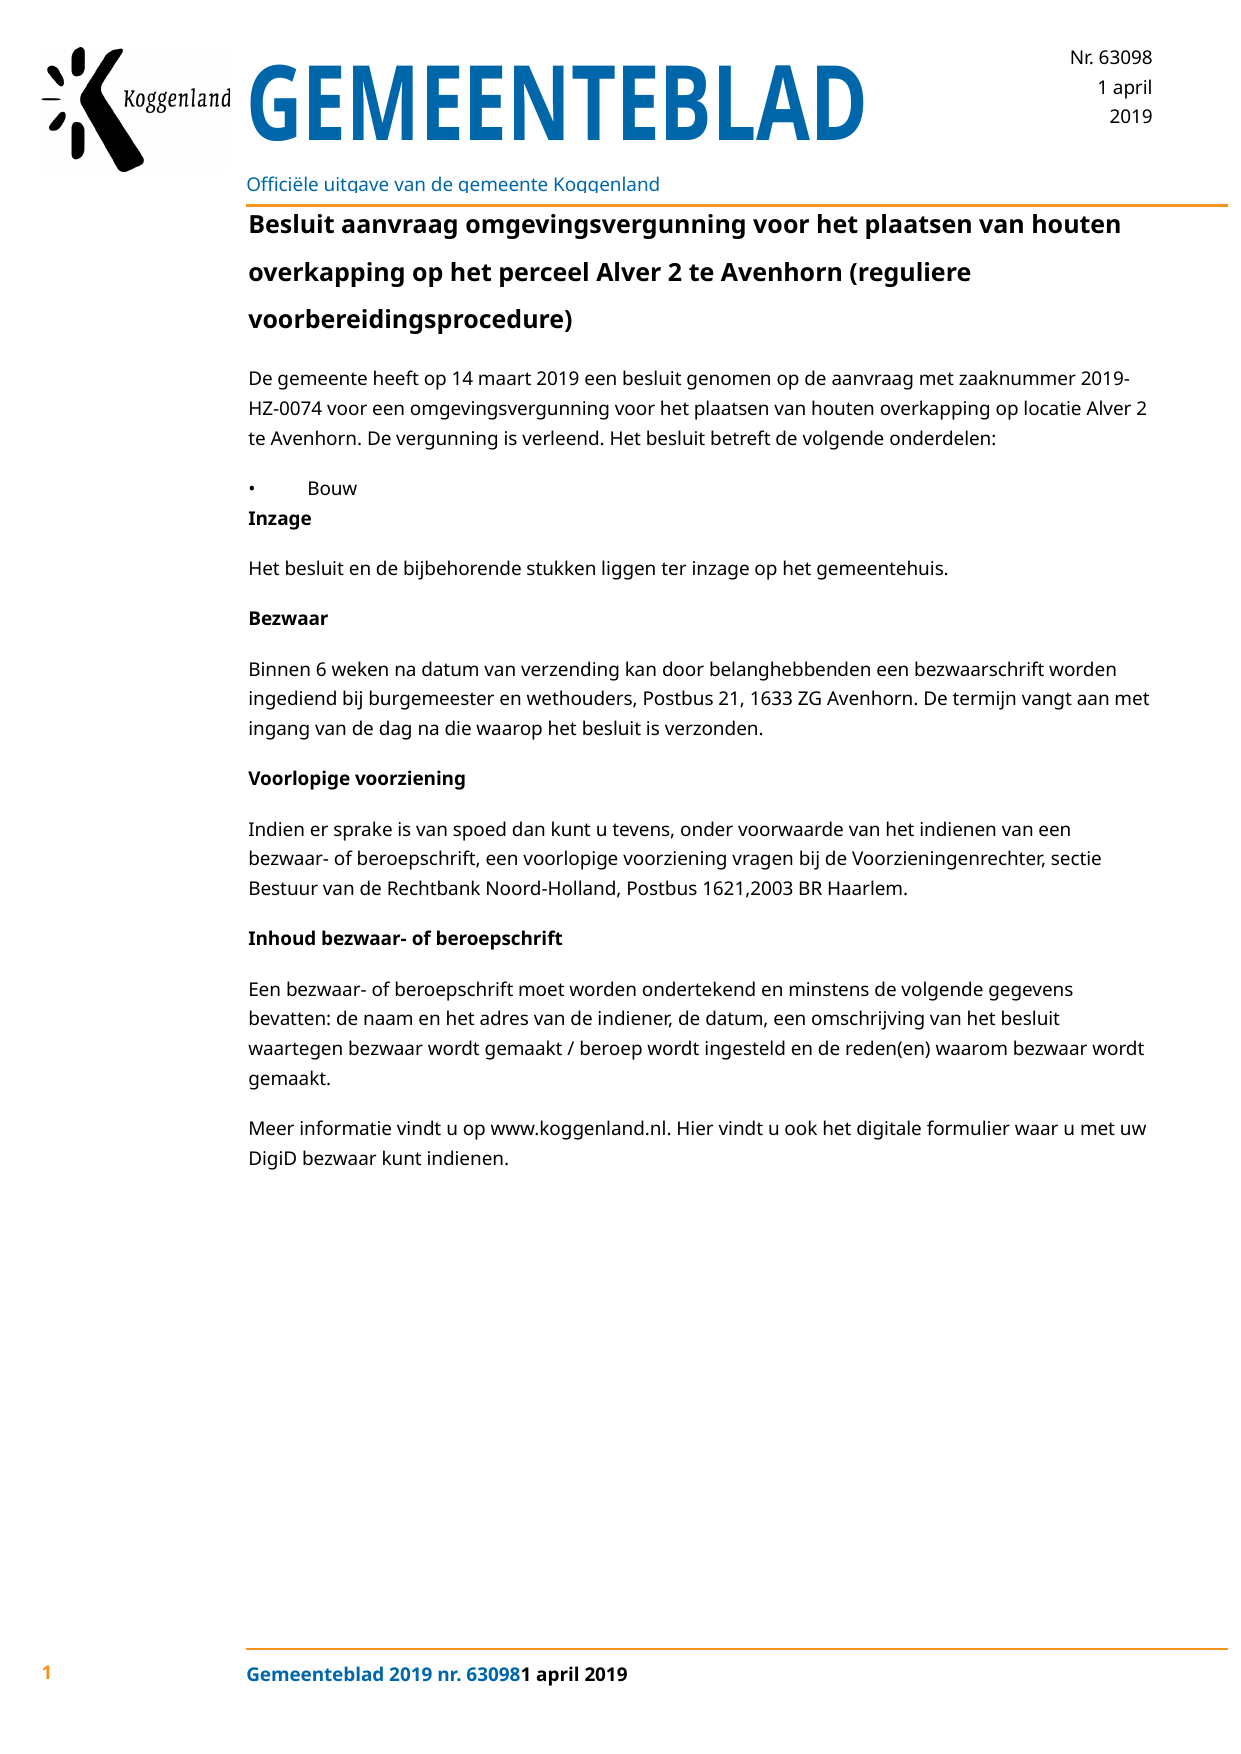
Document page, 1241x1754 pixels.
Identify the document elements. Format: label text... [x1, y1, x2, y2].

picture [41, 47, 231, 172]
text Indien er sprake is van spoed dan kunt u tevens, onder voorwaarde van het indienen van een bezwaar- of beroepschrift, een voorlopige voorziening vragen bij de Voorzieningenrechter, sectie Bestuur van de Rechtbank Noord-Holland, Postbus 1621,2003 BR Haarlem. [248, 816, 1152, 901]
text Voorlopige voorziening [248, 766, 1152, 791]
text Meer informatie vindt u op www.koggenland.nl. Hier vindt u ook het digitale formulier waar u met uw DigiD bezwaar kunt indienen. [248, 1115, 1152, 1170]
text Besluit aanvraag omgevingsvergunning voor het plaatsen van houten overkapping op het perceel Alver 2 te Avenhorn (reguliere voorbereidingsprocedure) [248, 207, 1152, 336]
text Bezwaar [248, 606, 1152, 631]
text Inhoud bezwaar- of beroepschrift [248, 926, 1152, 951]
text Het besluit en de bijbehorende stukken liggen ter inzage op het gemeentehuis. [248, 555, 1152, 581]
text Inzage [248, 505, 1152, 530]
list Bouw [248, 475, 1152, 501]
text De gemeente heeft op 14 maart 2019 een besluit genomen op de aanvraag met zaaknummer 2019-HZ-0074 voor een omgevingsvergunning voor het plaatsen van houten overkapping op locatie Alver 2 te Avenhorn. De vergunning is verleend. Het besluit betreft de volgende onderdelen: [248, 366, 1152, 450]
text Binnen 6 weken na datum van verzending kan door belanghebbenden een bezwaarschrift worden ingediend bij burgemeester en wethouders, Postbus 21, 1633 ZG Avenhorn. De termijn vangt aan met ingang van de dag na die waarop het besluit is verzonden. [248, 656, 1152, 741]
text Een bezwaar- of beroepschrift moet worden ondertekend en minstens de volgende gegevens bevatten: de naam en het adres van de indiener, de datum, een omschrijving van het besluit waartegen bezwaar wordt gemaakt / beroep wordt ingesteld en de reden(en) waarom bezwaar wordt gemaakt. [248, 976, 1152, 1090]
